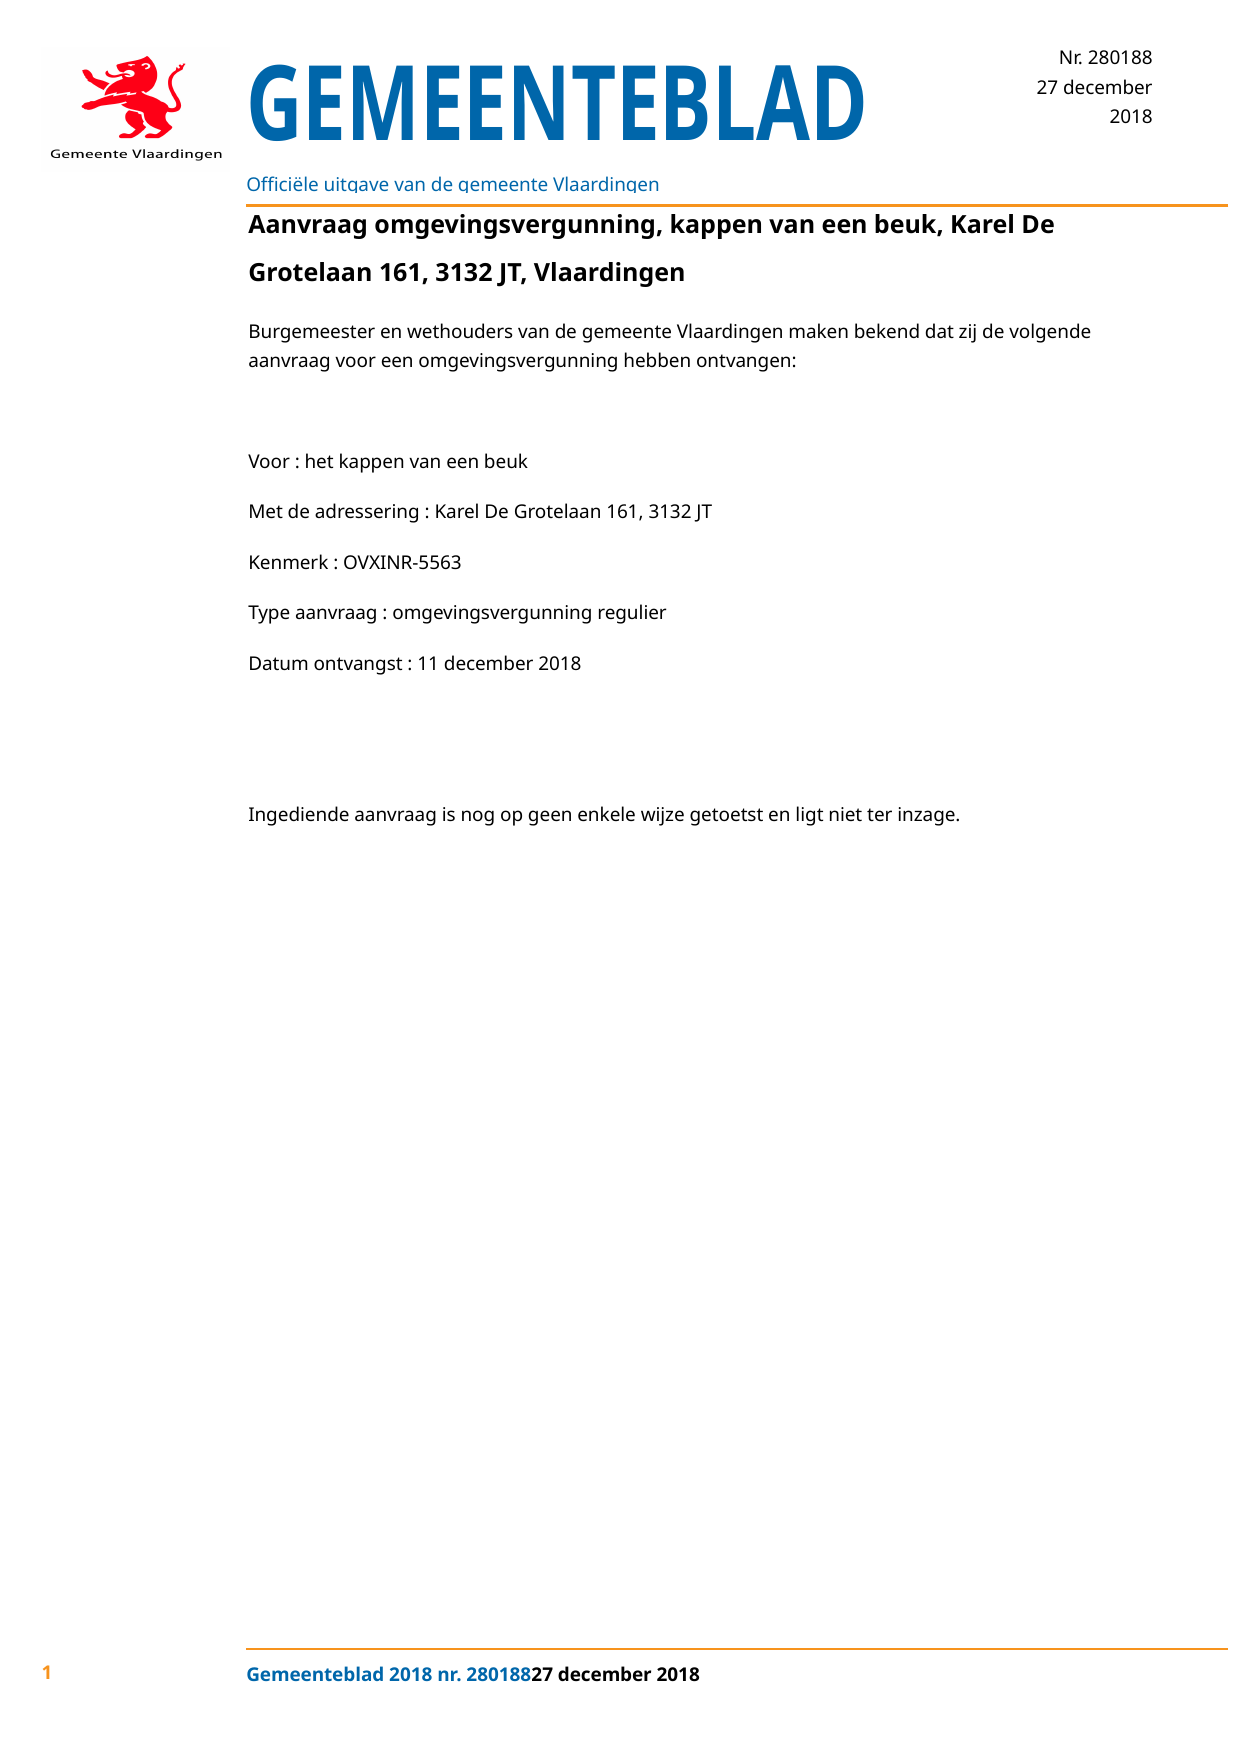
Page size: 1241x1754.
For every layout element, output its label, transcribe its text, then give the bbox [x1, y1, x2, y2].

text Burgemeester en wethouders van de gemeente Vlaardingen maken bekend dat zij de volgende aanvraag voor een omgevingsvergunning hebben ontvangen: [248, 318, 1152, 373]
text Ingediende aanvraag is nog op geen enkele wijze getoetst en ligt niet ter inzage. [248, 801, 1152, 827]
text Aanvraag omgevingsvergunning, kappen van een beuk, Karel De Grotelaan 161, 3132 JT, Vlaardingen [248, 207, 1152, 288]
text Voor : het kappen van een beuk [248, 448, 1152, 474]
text Kenmerk : OVXINR-5563 [248, 549, 1152, 575]
text Datum ontvangst : 11 december 2018 [248, 650, 1152, 676]
text Met de adressering : Karel De Grotelaan 161, 3132 JT [248, 499, 1152, 524]
picture [41, 47, 231, 172]
text Type aanvraag : omgevingsvergunning regulier [248, 599, 1152, 625]
